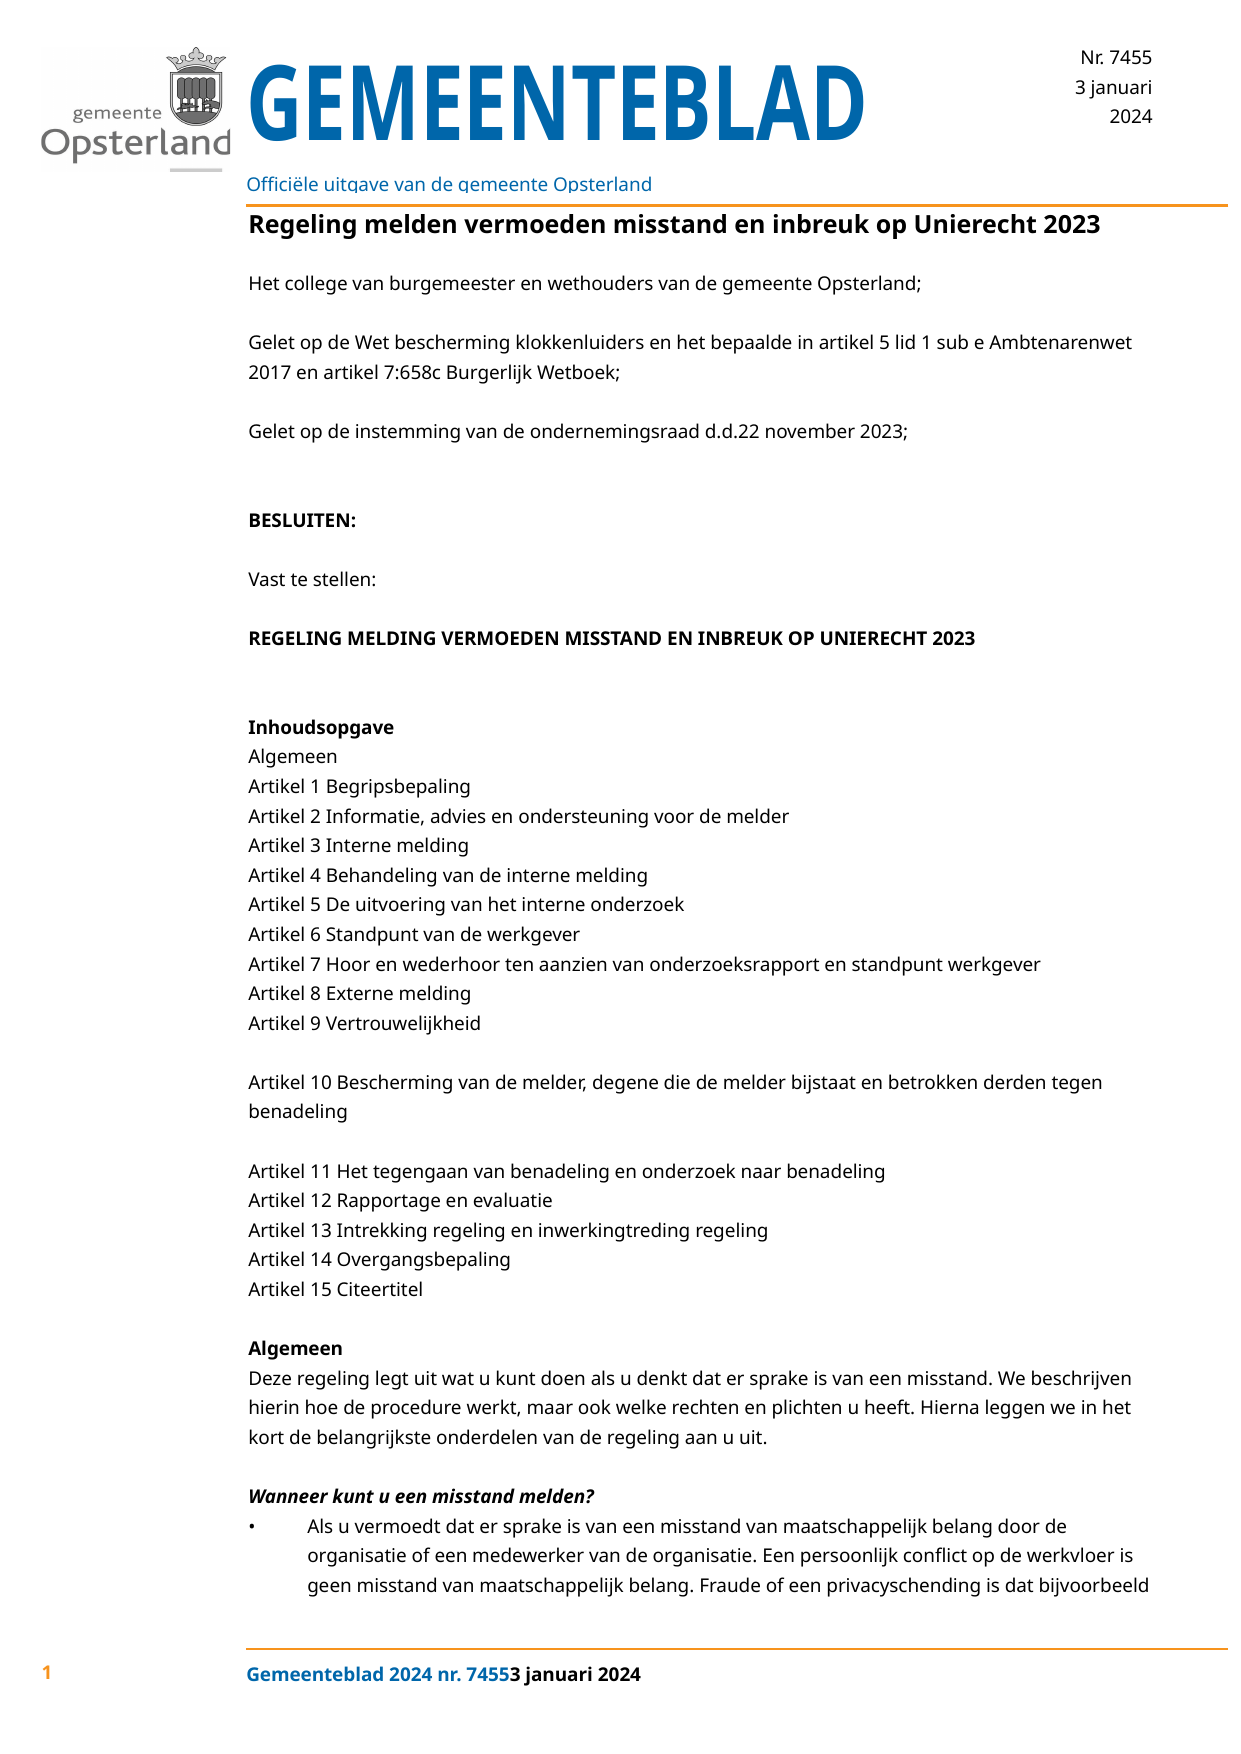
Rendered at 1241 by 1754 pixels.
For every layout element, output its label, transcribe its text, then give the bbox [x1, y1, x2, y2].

text Artikel 3 Interne melding [248, 832, 1152, 858]
text Artikel 9 Vertrouwelijkheid [248, 1010, 1152, 1036]
text Regeling melden vermoeden misstand en inbreuk op Unierecht 2023 [248, 207, 1152, 241]
text Artikel 11 Het tegengaan van benadeling en onderzoek naar benadeling [248, 1158, 1152, 1183]
text Deze regeling legt uit wat u kunt doen als u denkt dat er sprake is van een misstand. We beschrijven hierin hoe de procedure werkt, maar ook welke rechten en plichten u heeft. Hierna leggen we in het kort de belangrijkste onderdelen van de regeling aan u uit. [248, 1365, 1152, 1450]
text Algemeen [248, 744, 1152, 769]
text Artikel 10 Bescherming van de melder, degene die de melder bijstaat en betrokken derden tegen benadeling [248, 1069, 1152, 1124]
text Artikel 5 De uitvoering van het interne onderzoek [248, 892, 1152, 917]
picture [41, 47, 231, 172]
text Gelet op de Wet bescherming klokkenluiders en het bepaalde in artikel 5 lid 1 sub e Ambtenarenwet 2017 en artikel 7:658c Burgerlijk Wetboek; [248, 329, 1152, 385]
text Artikel 7 Hoor en wederhoor ten aanzien van onderzoeksrapport en standpunt werkgever [248, 951, 1152, 976]
text Artikel 15 Citeertitel [248, 1276, 1152, 1302]
text Wanneer kunt u een misstand melden? [248, 1483, 1152, 1509]
text Artikel 4 Behandeling van de interne melding [248, 862, 1152, 888]
text Algemeen [248, 1335, 1152, 1361]
text Artikel 12 Rapportage en evaluatie [248, 1187, 1152, 1213]
text Artikel 1 Begripsbepaling [248, 773, 1152, 799]
text Artikel 14 Overgangsbepaling [248, 1247, 1152, 1272]
text Artikel 8 Externe melding [248, 980, 1152, 1006]
text BESLUITEN: [248, 507, 1152, 533]
text Gelet op de instemming van de ondernemingsraad d.d.22 november 2023; [248, 418, 1152, 444]
text Artikel 6 Standpunt van de werkgever [248, 921, 1152, 947]
text REGELING MELDING VERMOEDEN MISSTAND EN INBREUK OP UNIERECHT 2023 [248, 625, 1152, 651]
list Als u vermoedt dat er sprake is van een misstand van maatschappelijk belang door de organisatie of een medewerker van de organisatie. Een persoonlijk conflict op de werkvloer is geen misstand van maatschappelijk belang. Fraude of een privacyschending is dat bijvoorbeeld [248, 1513, 1152, 1598]
text Het college van burgemeester en wethouders van de gemeente Opsterland; [248, 270, 1152, 296]
text Vast te stellen: [248, 566, 1152, 592]
text Artikel 13 Intrekking regeling en inwerkingtreding regeling [248, 1217, 1152, 1243]
text Inhoudsopgave [248, 714, 1152, 740]
text Artikel 2 Informatie, advies en ondersteuning voor de melder [248, 803, 1152, 828]
